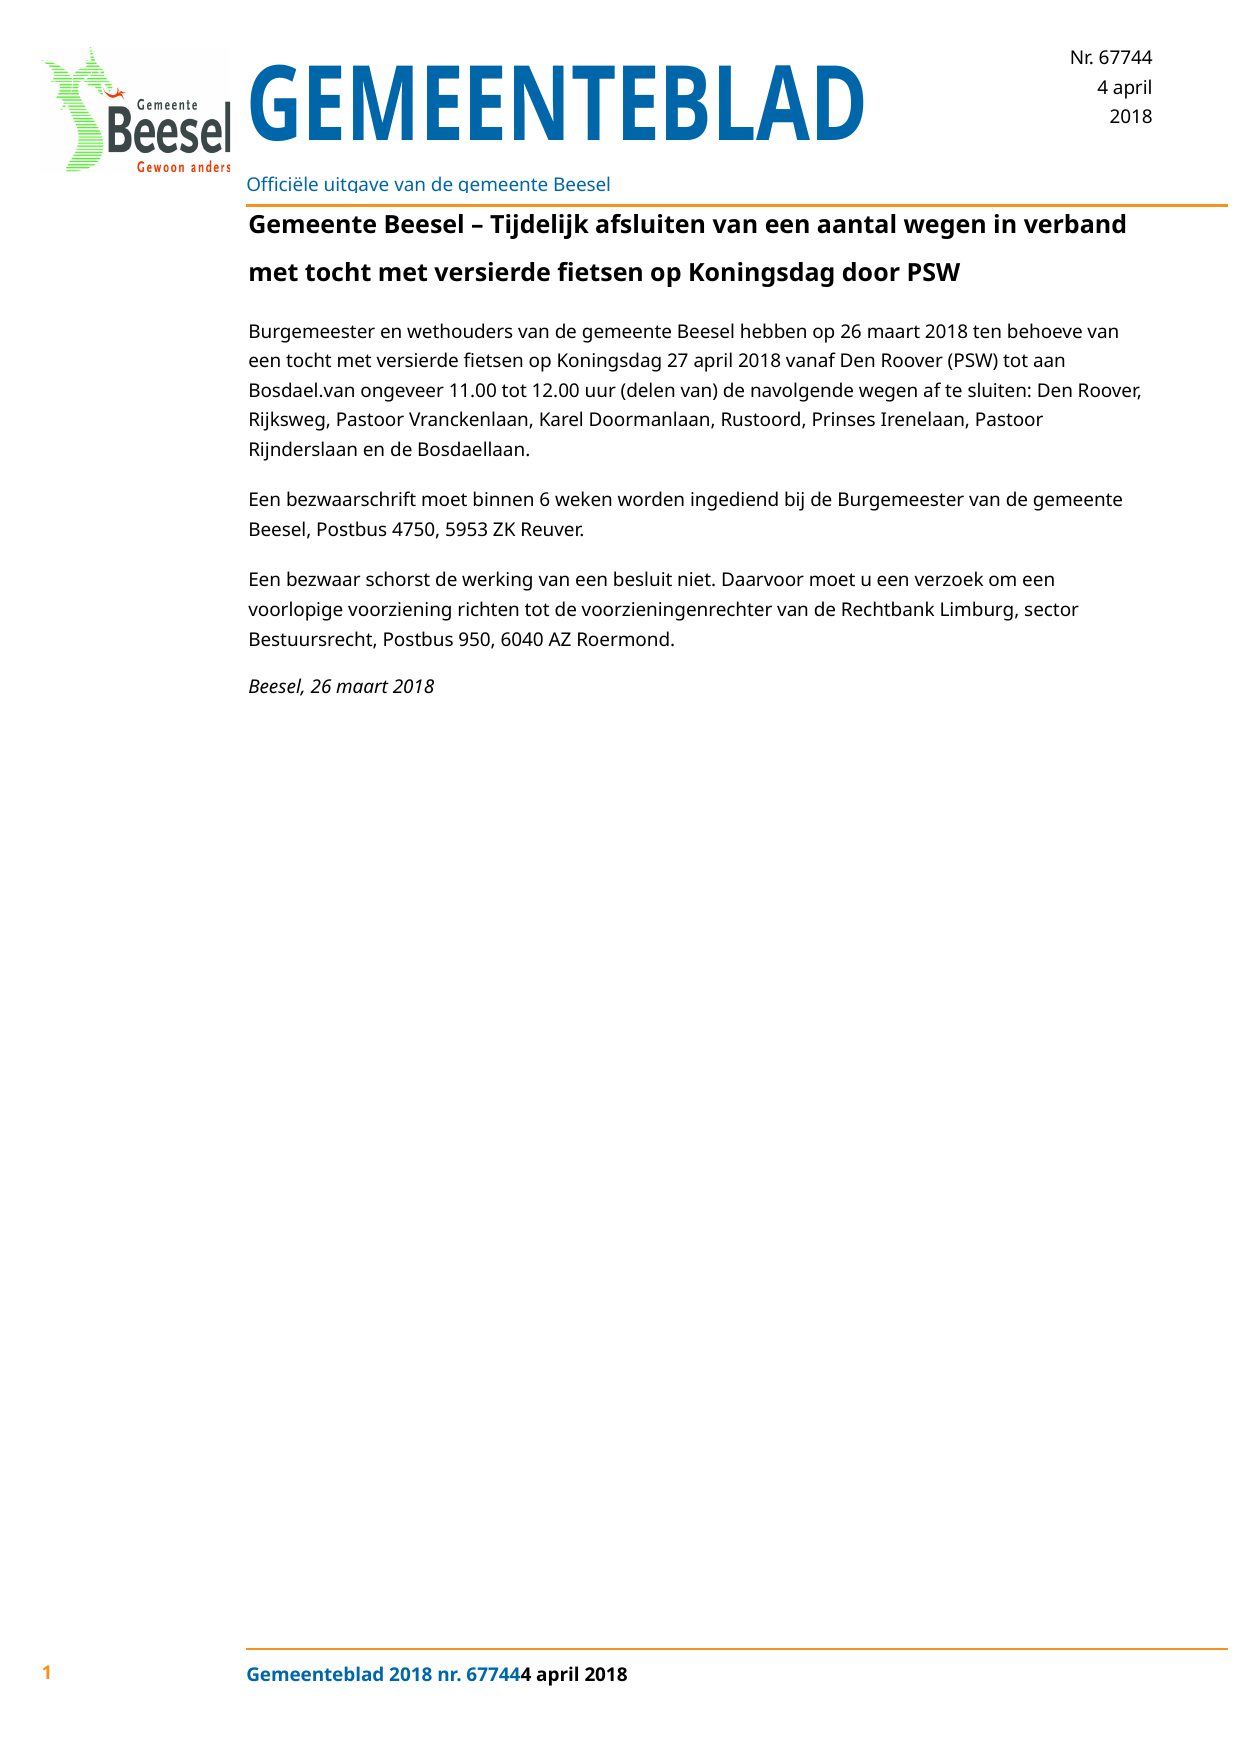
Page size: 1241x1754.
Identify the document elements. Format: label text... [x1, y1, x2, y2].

text Een bezwaar schorst de werking van een besluit niet. Daarvoor moet u een verzoek om een voorlopige voorziening richten tot de voorzieningenrechter van de Rechtbank Limburg, sector Bestuursrecht, Postbus 950, 6040 AZ Roermond. [248, 567, 1152, 652]
text Een bezwaarschrift moet binnen 6 weken worden ingediend bij de Burgemeester van de gemeente Beesel, Postbus 4750, 5953 ZK Reuver. [248, 487, 1152, 542]
text Burgemeester en wethouders van de gemeente Beesel hebben op 26 maart 2018 ten behoeve van een tocht met versierde fietsen op Koningsdag 27 april 2018 vanaf Den Roover (PSW) tot aan Bosdael.van ongeveer 11.00 tot 12.00 uur (delen van) de navolgende wegen af te sluiten: Den Roover, Rijksweg, Pastoor Vranckenlaan, Karel Doormanlaan, Rustoord, Prinses Irenelaan, Pastoor Rijnderslaan en de Bosdaellaan. [248, 318, 1152, 462]
text Gemeente Beesel – Tijdelijk afsluiten van een aantal wegen in verband met tocht met versierde fietsen op Koningsdag door PSW [248, 207, 1152, 288]
picture [41, 47, 231, 172]
text Beesel, 26 maart 2018 [248, 674, 1152, 699]
